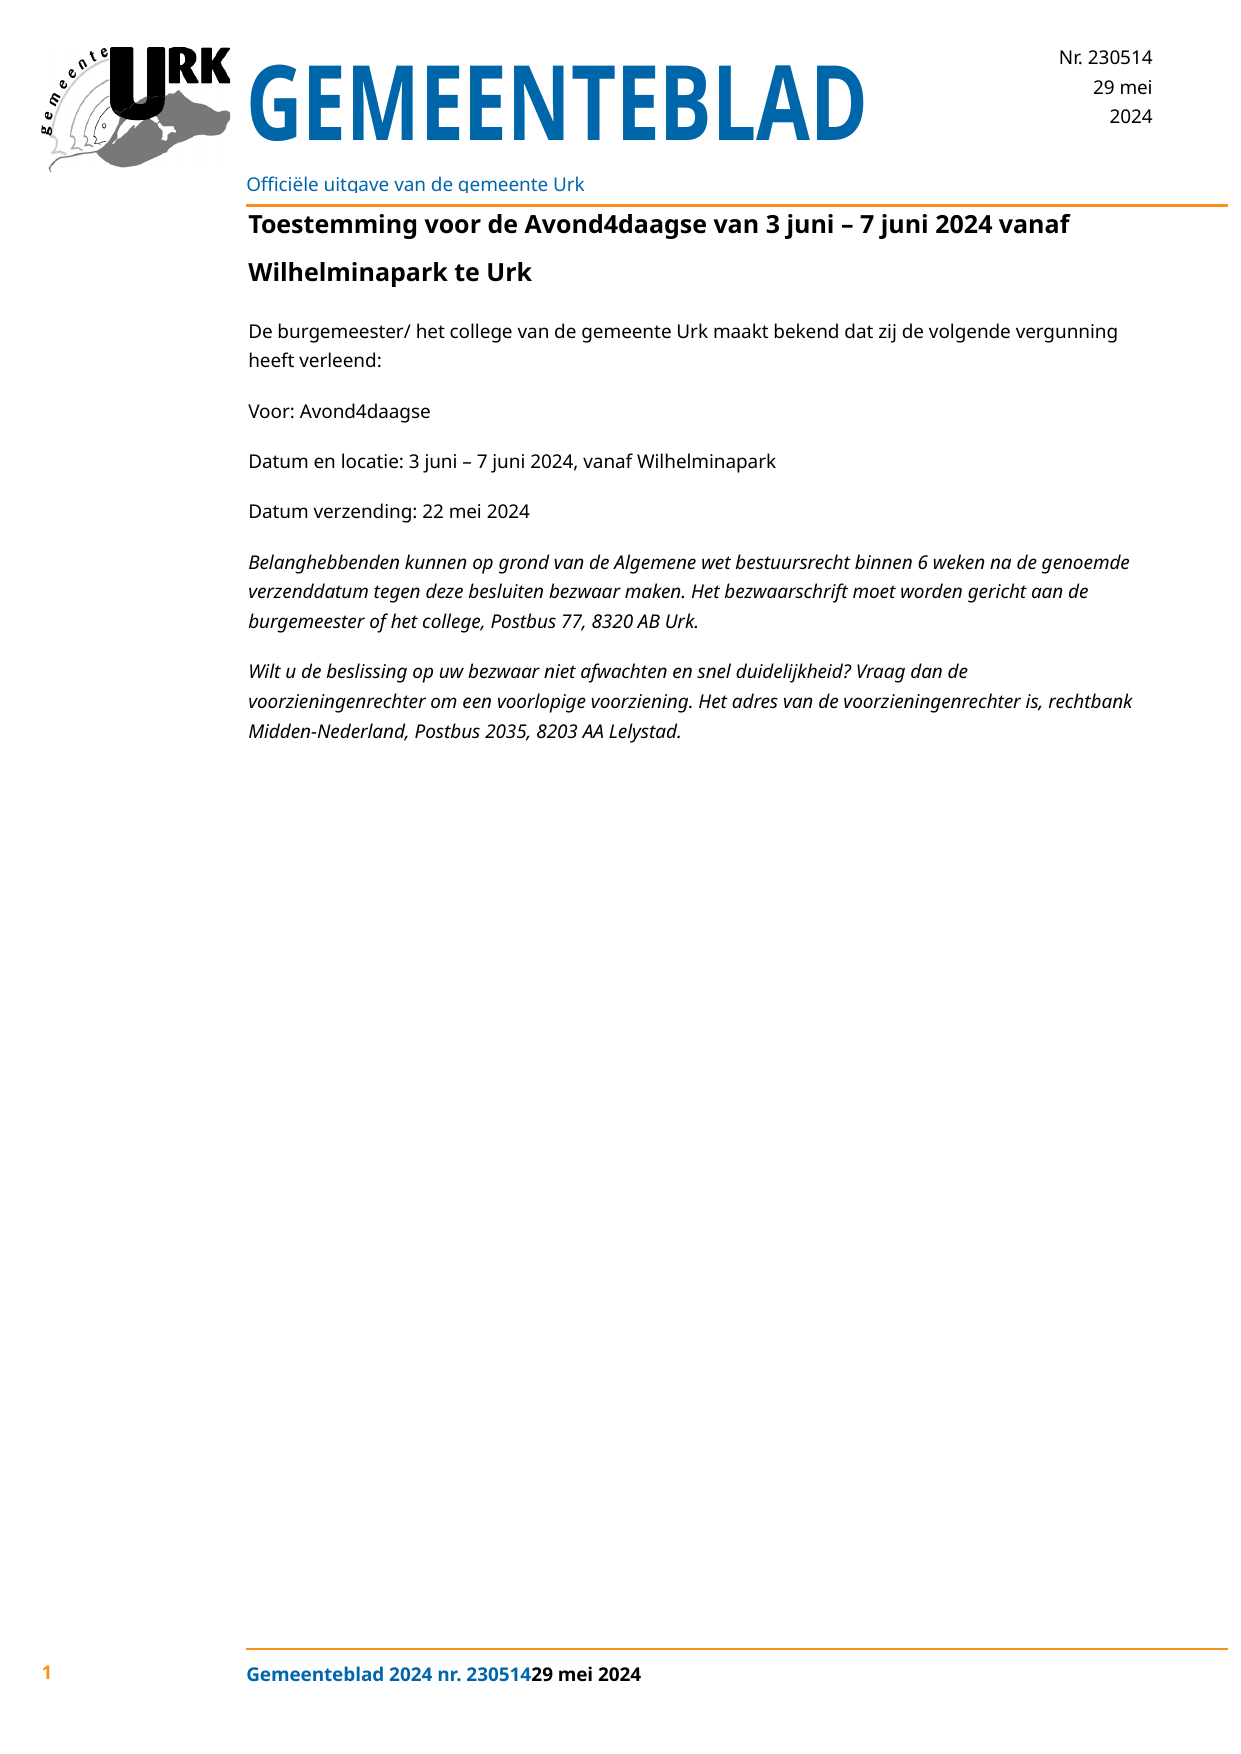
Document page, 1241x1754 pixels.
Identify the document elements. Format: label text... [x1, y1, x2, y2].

text De burgemeester/ het college van de gemeente Urk maakt bekend dat zij de volgende vergunning heeft verleend: [248, 318, 1152, 373]
text Belanghebbenden kunnen op grond van de Algemene wet bestuursrecht binnen 6 weken na de genoemde verzenddatum tegen deze besluiten bezwaar maken. Het bezwaarschrift moet worden gericht aan de burgemeester of het college, Postbus 77, 8320 AB Urk. [248, 549, 1152, 634]
picture [41, 47, 231, 172]
text Datum en locatie: 3 juni – 7 juni 2024, vanaf Wilhelminapark [248, 448, 1152, 474]
text Voor: Avond4daagse [248, 398, 1152, 424]
text Toestemming voor de Avond4daagse van 3 juni – 7 juni 2024 vanaf Wilhelminapark te Urk [248, 207, 1152, 288]
text Datum verzending: 22 mei 2024 [248, 499, 1152, 524]
text Wilt u de beslissing op uw bezwaar niet afwachten en snel duidelijkheid? Vraag dan de voorzieningenrechter om een voorlopige voorziening. Het adres van de voorzieningenrechter is, rechtbank Midden-Nederland, Postbus 2035, 8203 AA Lelystad. [248, 659, 1152, 744]
